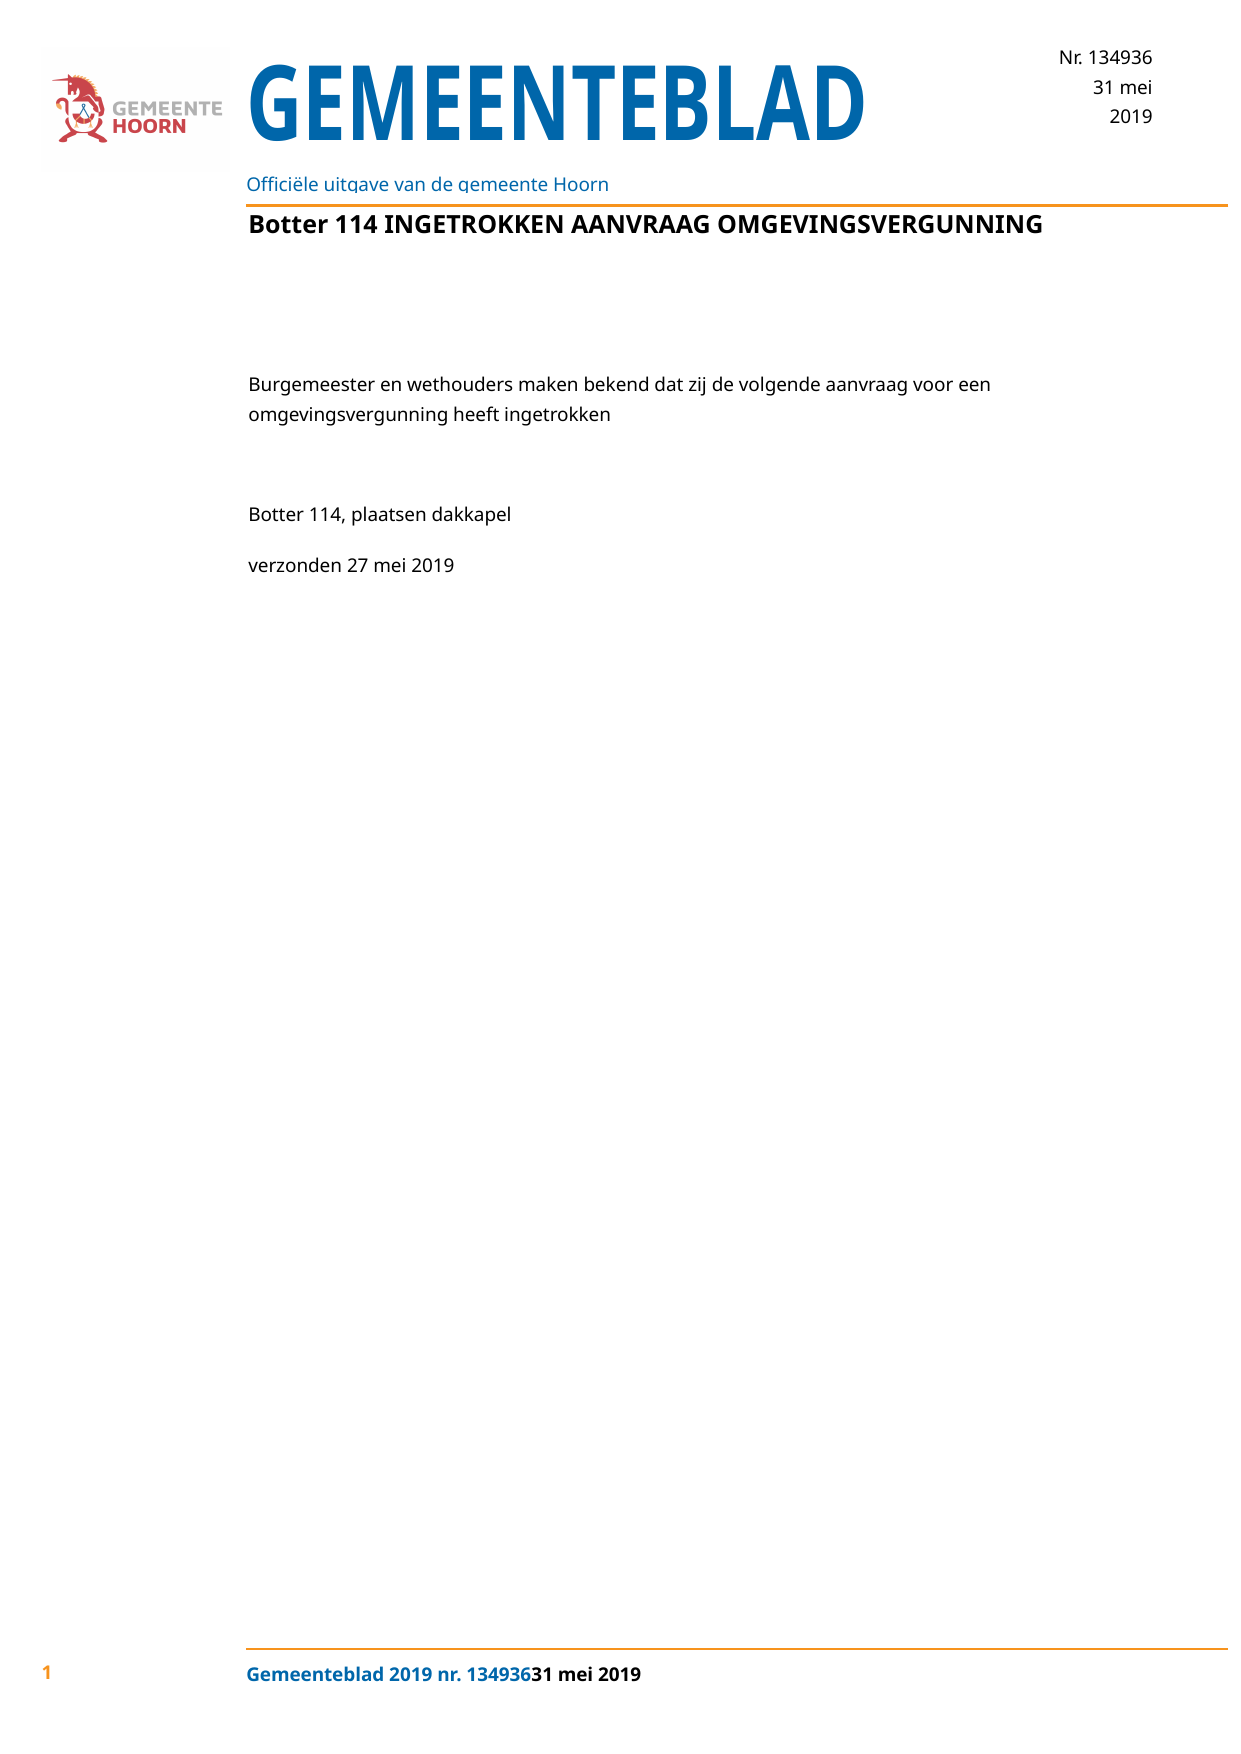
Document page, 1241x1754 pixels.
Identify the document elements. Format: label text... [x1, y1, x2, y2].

text Botter 114 INGETROKKEN AANVRAAG OMGEVINGSVERGUNNING [248, 207, 1152, 241]
text Burgemeester en wethouders maken bekend dat zij de volgende aanvraag voor een omgevingsvergunning heeft ingetrokken [248, 371, 1152, 426]
text Botter 114, plaatsen dakkapel [248, 502, 1152, 527]
text verzonden 27 mei 2019 [248, 552, 1152, 578]
picture [41, 47, 231, 172]
